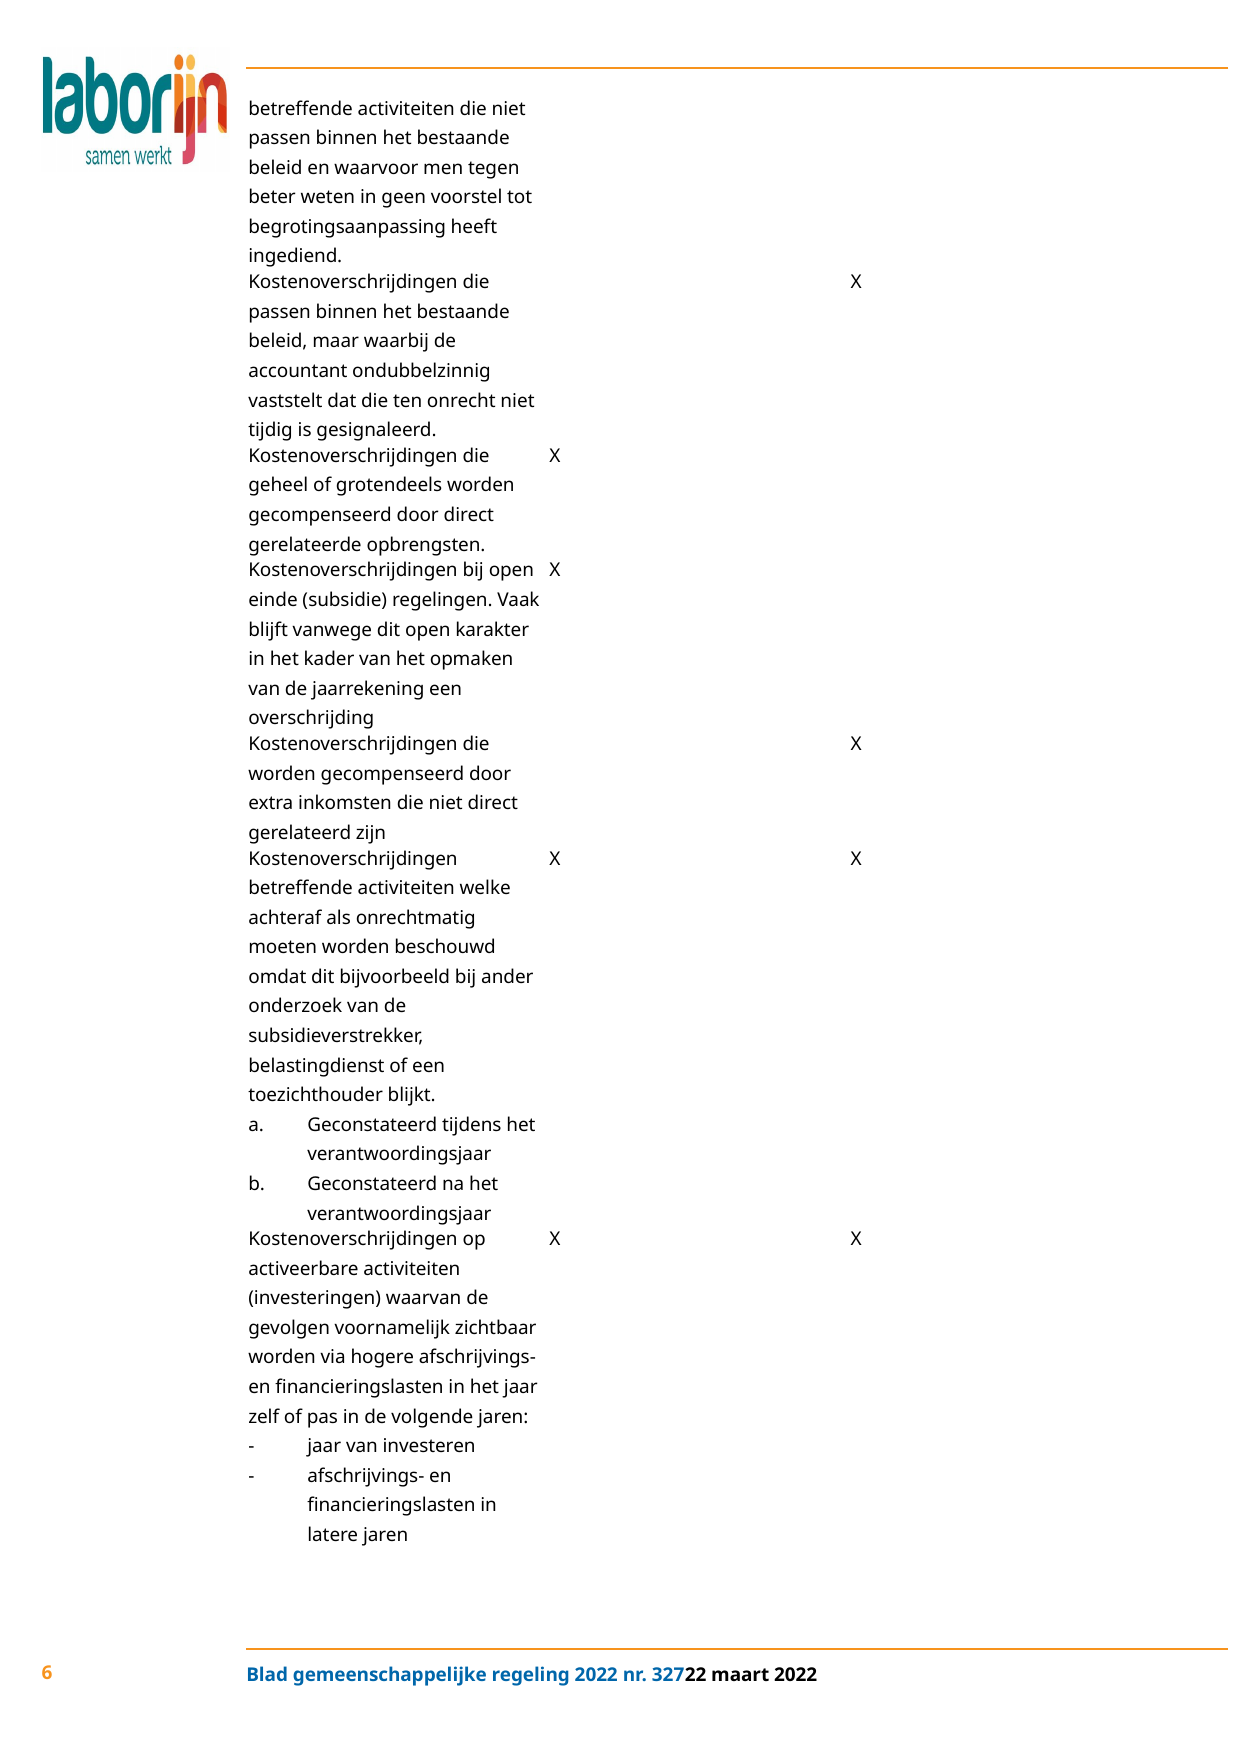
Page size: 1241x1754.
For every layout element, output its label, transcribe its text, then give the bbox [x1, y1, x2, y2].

table_cell [549, 269, 850, 442]
table_cell Kostenoverschrijdingen betreffende activiteiten welke achteraf als onrechtmatig moeten worden beschouwd omdat dit bijvoorbeeld bij ander onderzoek van de subsidieverstrekker, belastingdienst of een toezichthouder blijkt. Geconstateerd tijdens het verantwoordingsjaar Geconstateerd na het verantwoordingsjaar [248, 845, 549, 1225]
table_cell betreffende activiteiten die niet passen binnen het bestaande beleid en waarvoor men tegen beter weten in geen voorstel tot begrotingsaanpassing heeft ingediend. [248, 95, 549, 268]
table_cell [549, 730, 850, 845]
table_cell [549, 95, 850, 268]
table_cell Kostenoverschrijdingen die passen binnen het bestaande beleid, maar waarbij de accountant ondubbelzinnig vaststelt dat die ten onrecht niet tijdig is gesignaleerd. [248, 269, 549, 442]
table_cell X [850, 269, 1152, 442]
table_cell Kostenoverschrijdingen op activeerbare activiteiten (investeringen) waarvan de gevolgen voornamelijk zichtbaar worden via hogere afschrijvings- en financieringslasten in het jaar zelf of pas in de volgende jaren: jaar van investeren afschrijvings- en financieringslasten in latere jaren [248, 1225, 549, 1547]
table_cell [850, 557, 1152, 730]
table_cell X [850, 730, 1152, 845]
table_cell X [549, 442, 850, 557]
table_cell [850, 95, 1152, 268]
table_cell X [549, 557, 850, 730]
table_cell Kostenoverschrijdingen die geheel of grotendeels worden gecompenseerd door direct gerelateerde opbrengsten. [248, 442, 549, 557]
table_cell Kostenoverschrijdingen bij open einde (subsidie) regelingen. Vaak blijft vanwege dit open karakter in het kader van het opmaken van de jaarrekening een overschrijding [248, 557, 549, 730]
table_cell X [850, 845, 1152, 1225]
table_cell [850, 442, 1152, 557]
picture [41, 47, 231, 172]
table_cell X [549, 1225, 850, 1547]
table_cell X [850, 1225, 1152, 1547]
table_cell Kostenoverschrijdingen die worden gecompenseerd door extra inkomsten die niet direct gerelateerd zijn [248, 730, 549, 845]
table_cell X [549, 845, 850, 1225]
